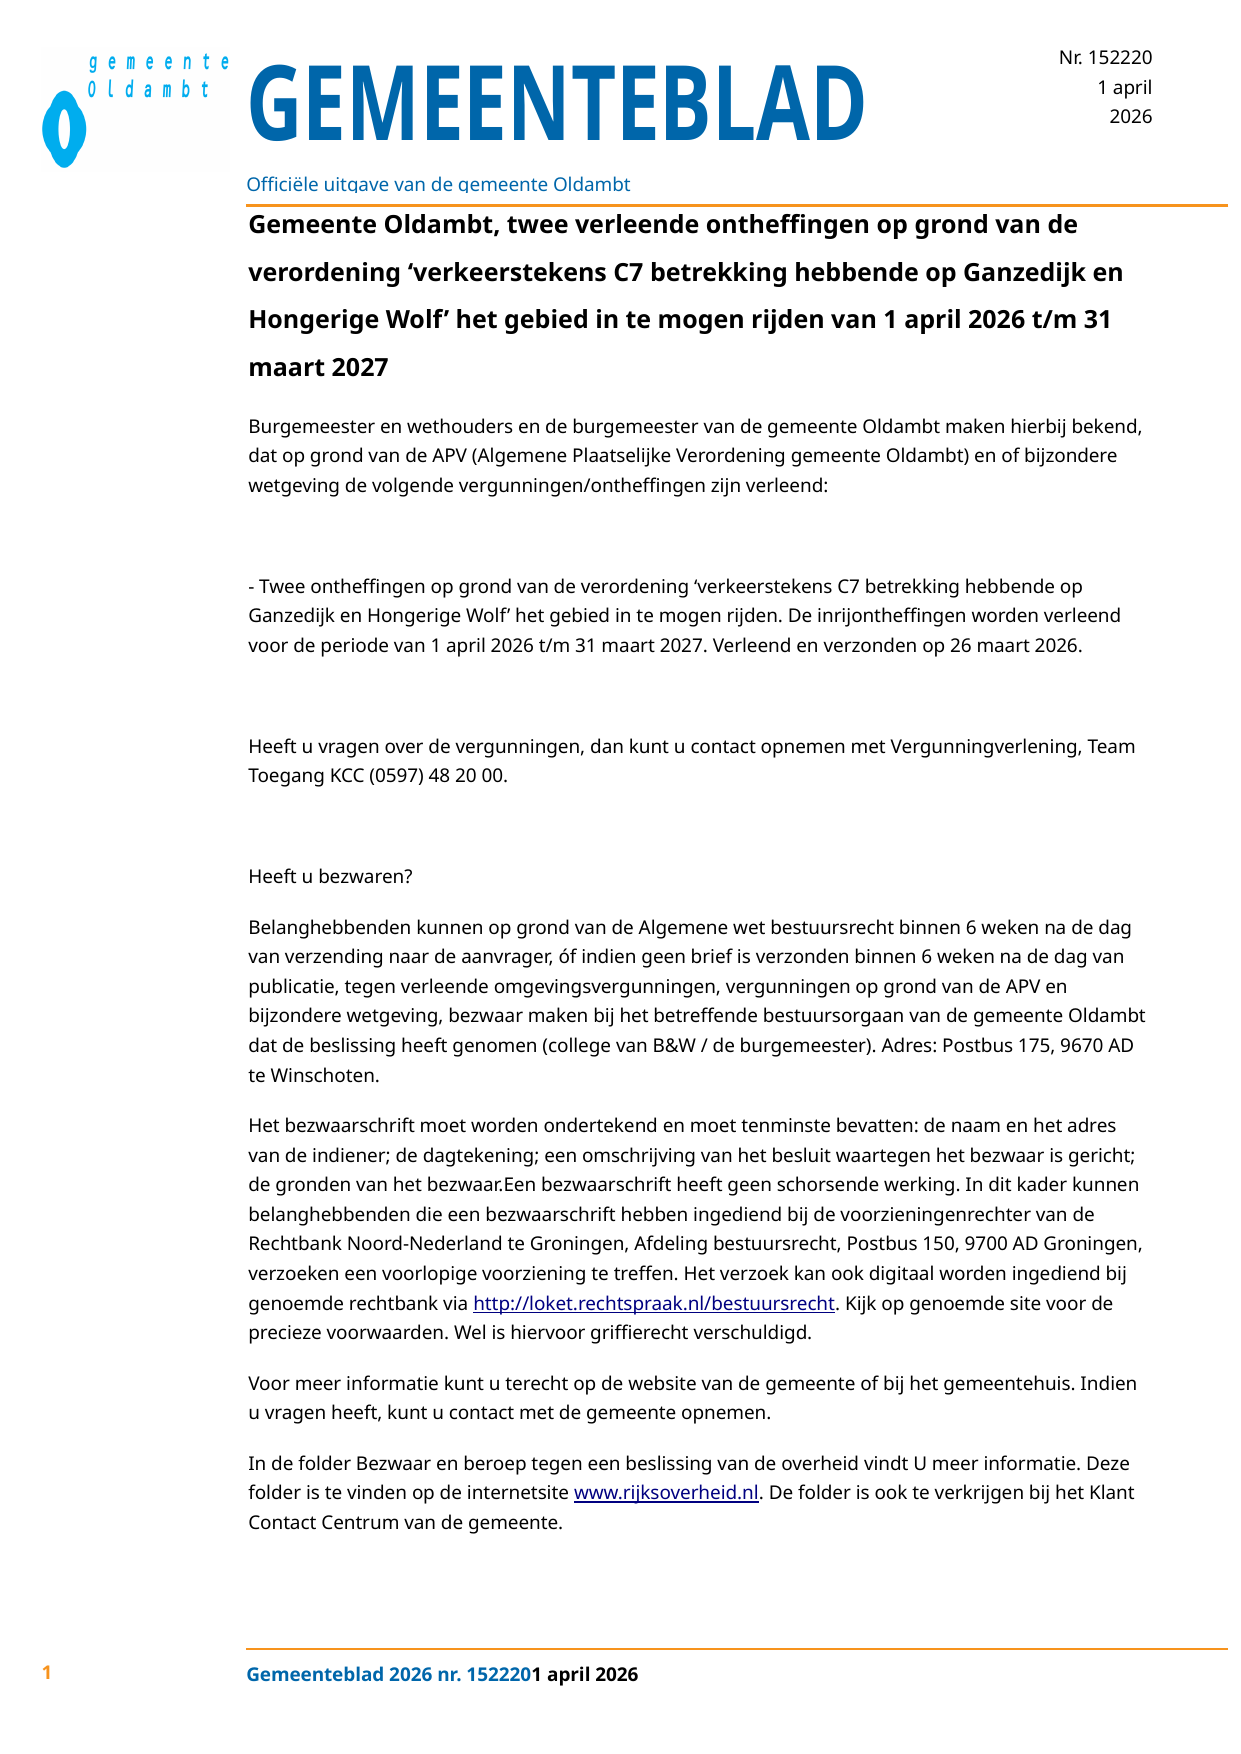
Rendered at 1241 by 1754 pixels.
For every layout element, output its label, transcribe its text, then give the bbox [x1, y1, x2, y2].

text In de folder Bezwaar en beroep tegen een beslissing van de overheid vindt U meer informatie. Deze folder is te vinden op de internetsite www.rijksoverheid.nl. De folder is ook te verkrijgen bij het Klant Contact Centrum van de gemeente. [248, 1450, 1152, 1535]
text Burgemeester en wethouders en de burgemeester van de gemeente Oldambt maken hierbij bekend, dat op grond van de APV (Algemene Plaatselijke Verordening gemeente Oldambt) en of bijzondere wetgeving de volgende vergunningen/ontheffingen zijn verleend: [248, 413, 1152, 498]
text Belanghebbenden kunnen op grond van de Algemene wet bestuursrecht binnen 6 weken na de dag van verzending naar de aanvrager, óf indien geen brief is verzonden binnen 6 weken na de dag van publicatie, tegen verleende omgevingsvergunningen, vergunningen op grond van de APV en bijzondere wetgeving, bezwaar maken bij het betreffende bestuursorgaan van de gemeente Oldambt dat de beslissing heeft genomen (college van B&W / de burgemeester). Adres: Postbus 175, 9670 AD te Winschoten. [248, 914, 1152, 1088]
picture [41, 47, 231, 172]
text Heeft u vragen over de vergunningen, dan kunt u contact opnemen met Vergunningverlening, Team Toegang KCC (0597) 48 20 00. [248, 733, 1152, 788]
text Gemeente Oldambt, twee verleende ontheffingen op grond van de verordening ‘verkeerstekens C7 betrekking hebbende op Ganzedijk en Hongerige Wolf’ het gebied in te mogen rijden van 1 april 2026 t/m 31 maart 2027 [248, 207, 1152, 384]
text Voor meer informatie kunt u terecht op de website van de gemeente of bij het gemeentehuis. Indien u vragen heeft, kunt u contact met de gemeente opnemen. [248, 1370, 1152, 1425]
text - Twee ontheffingen op grond van de verordening ‘verkeerstekens C7 betrekking hebbende op Ganzedijk en Hongerige Wolf’ het gebied in te mogen rijden. De inrijontheffingen worden verleend voor de periode van 1 april 2026 t/m 31 maart 2027. Verleend en verzonden op 26 maart 2026. [248, 573, 1152, 658]
text Heeft u bezwaren? [248, 863, 1152, 889]
text Het bezwaarschrift moet worden ondertekend en moet tenminste bevatten: de naam en het adres van de indiener; de dagtekening; een omschrijving van het besluit waartegen het bezwaar is gericht; de gronden van het bezwaar.Een bezwaarschrift heeft geen schorsende werking. In dit kader kunnen belanghebbenden die een bezwaarschrift hebben ingediend bij de voorzieningenrechter van de Rechtbank Noord-Nederland te Groningen, Afdeling bestuursrecht, Postbus 150, 9700 AD Groningen, verzoeken een voorlopige voorziening te treffen. Het verzoek kan ook digitaal worden ingediend bij genoemde rechtbank via http://loket.rechtspraak.nl/bestuursrecht. Kijk op genoemde site voor de precieze voorwaarden. Wel is hiervoor griffierecht verschuldigd. [248, 1112, 1152, 1345]
